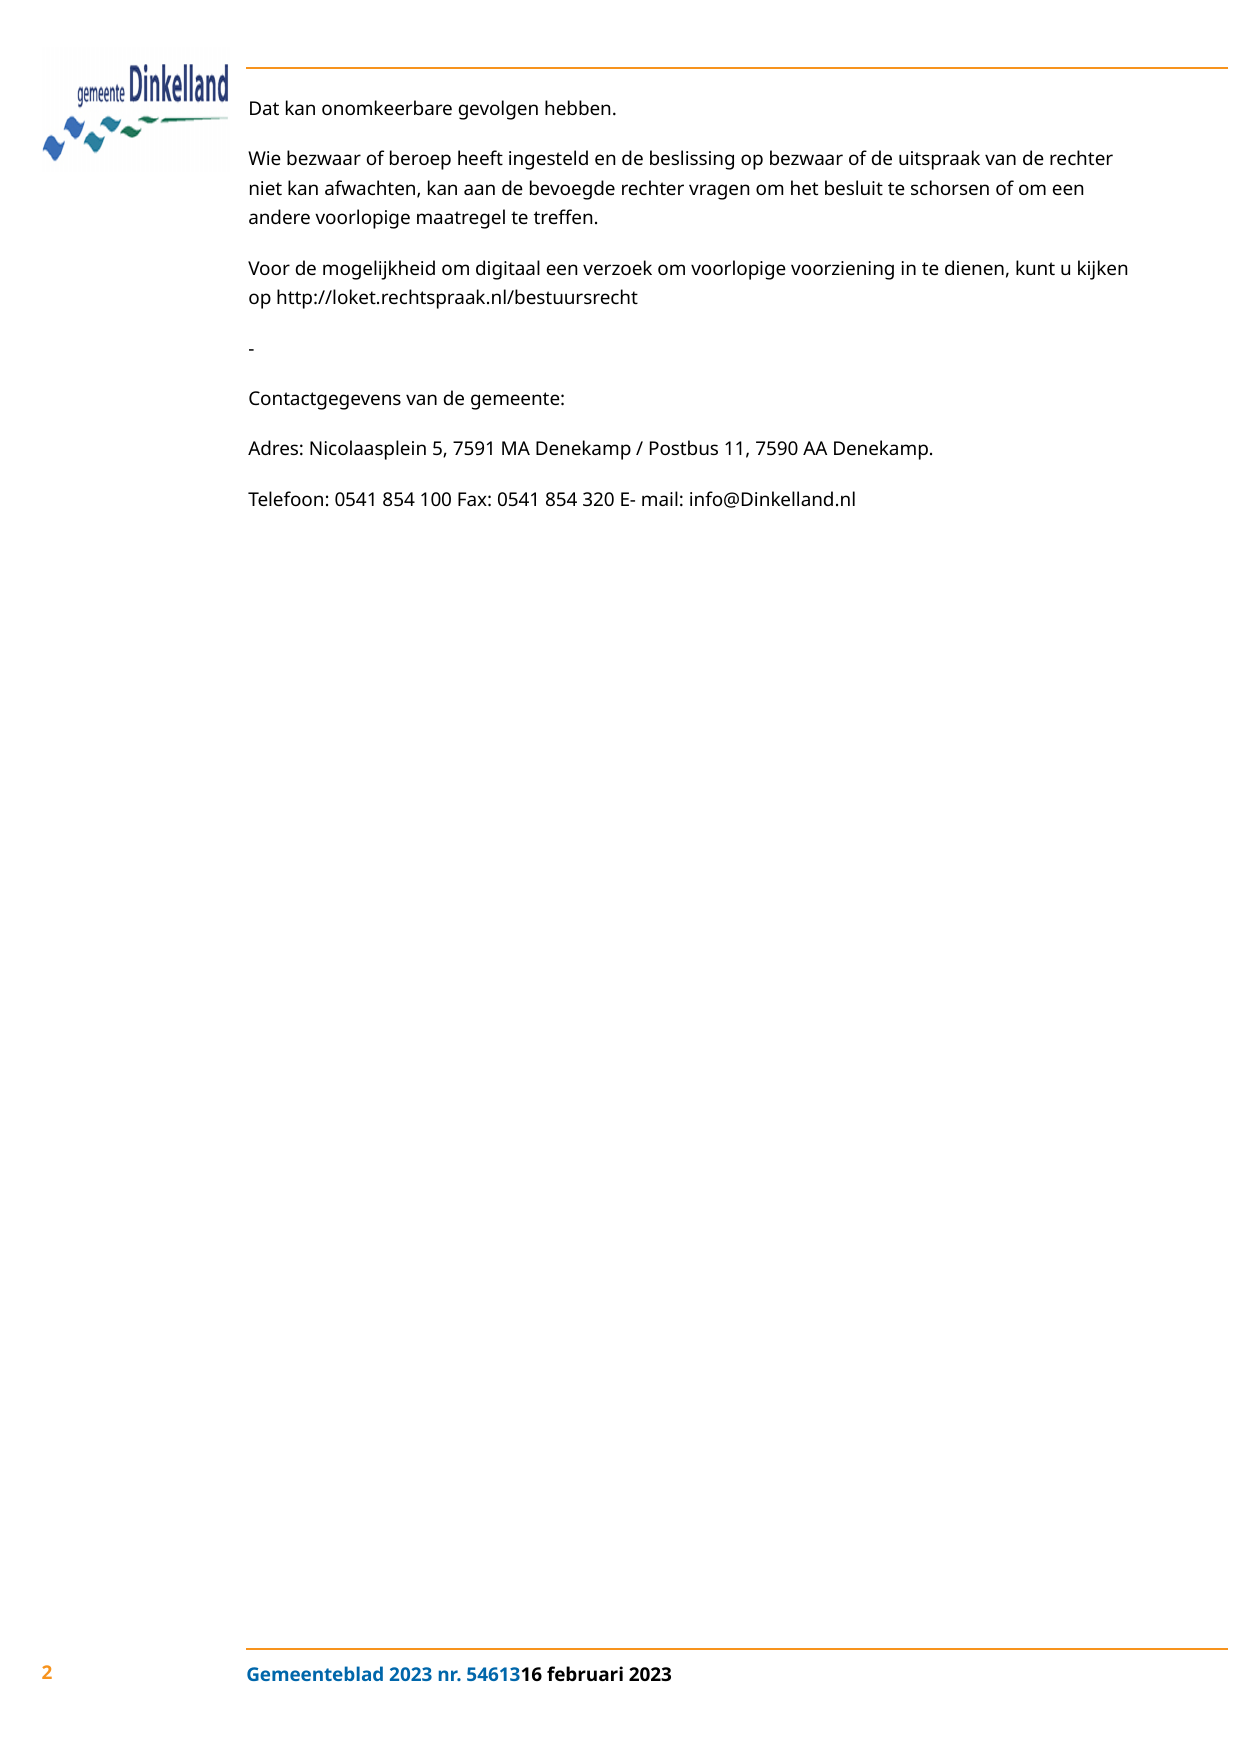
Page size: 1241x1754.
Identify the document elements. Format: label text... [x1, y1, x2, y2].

text Telefoon: 0541 854 100 Fax: 0541 854 320 E- mail: info@Dinkelland.nl [248, 486, 1152, 512]
text - [248, 335, 1152, 361]
text Adres: Nicolaasplein 5, 7591 MA Denekamp / Postbus 11, 7590 AA Denekamp. [248, 436, 1152, 461]
text Dat kan onomkeerbare gevolgen hebben. [248, 95, 1152, 121]
text Wie bezwaar of beroep heeft ingesteld en de beslissing op bezwaar of de uitspraak van de rechter niet kan afwachten, kan aan de bevoegde rechter vragen om het besluit te schorsen of om een andere voorlopige maatregel te treffen. [248, 145, 1152, 230]
text Contactgegevens van de gemeente: [248, 385, 1152, 411]
text Voor de mogelijkheid om digitaal een verzoek om voorlopige voorziening in te dienen, kunt u kijken op http://loket.rechtspraak.nl/bestuursrecht [248, 255, 1152, 310]
picture [41, 47, 231, 172]
